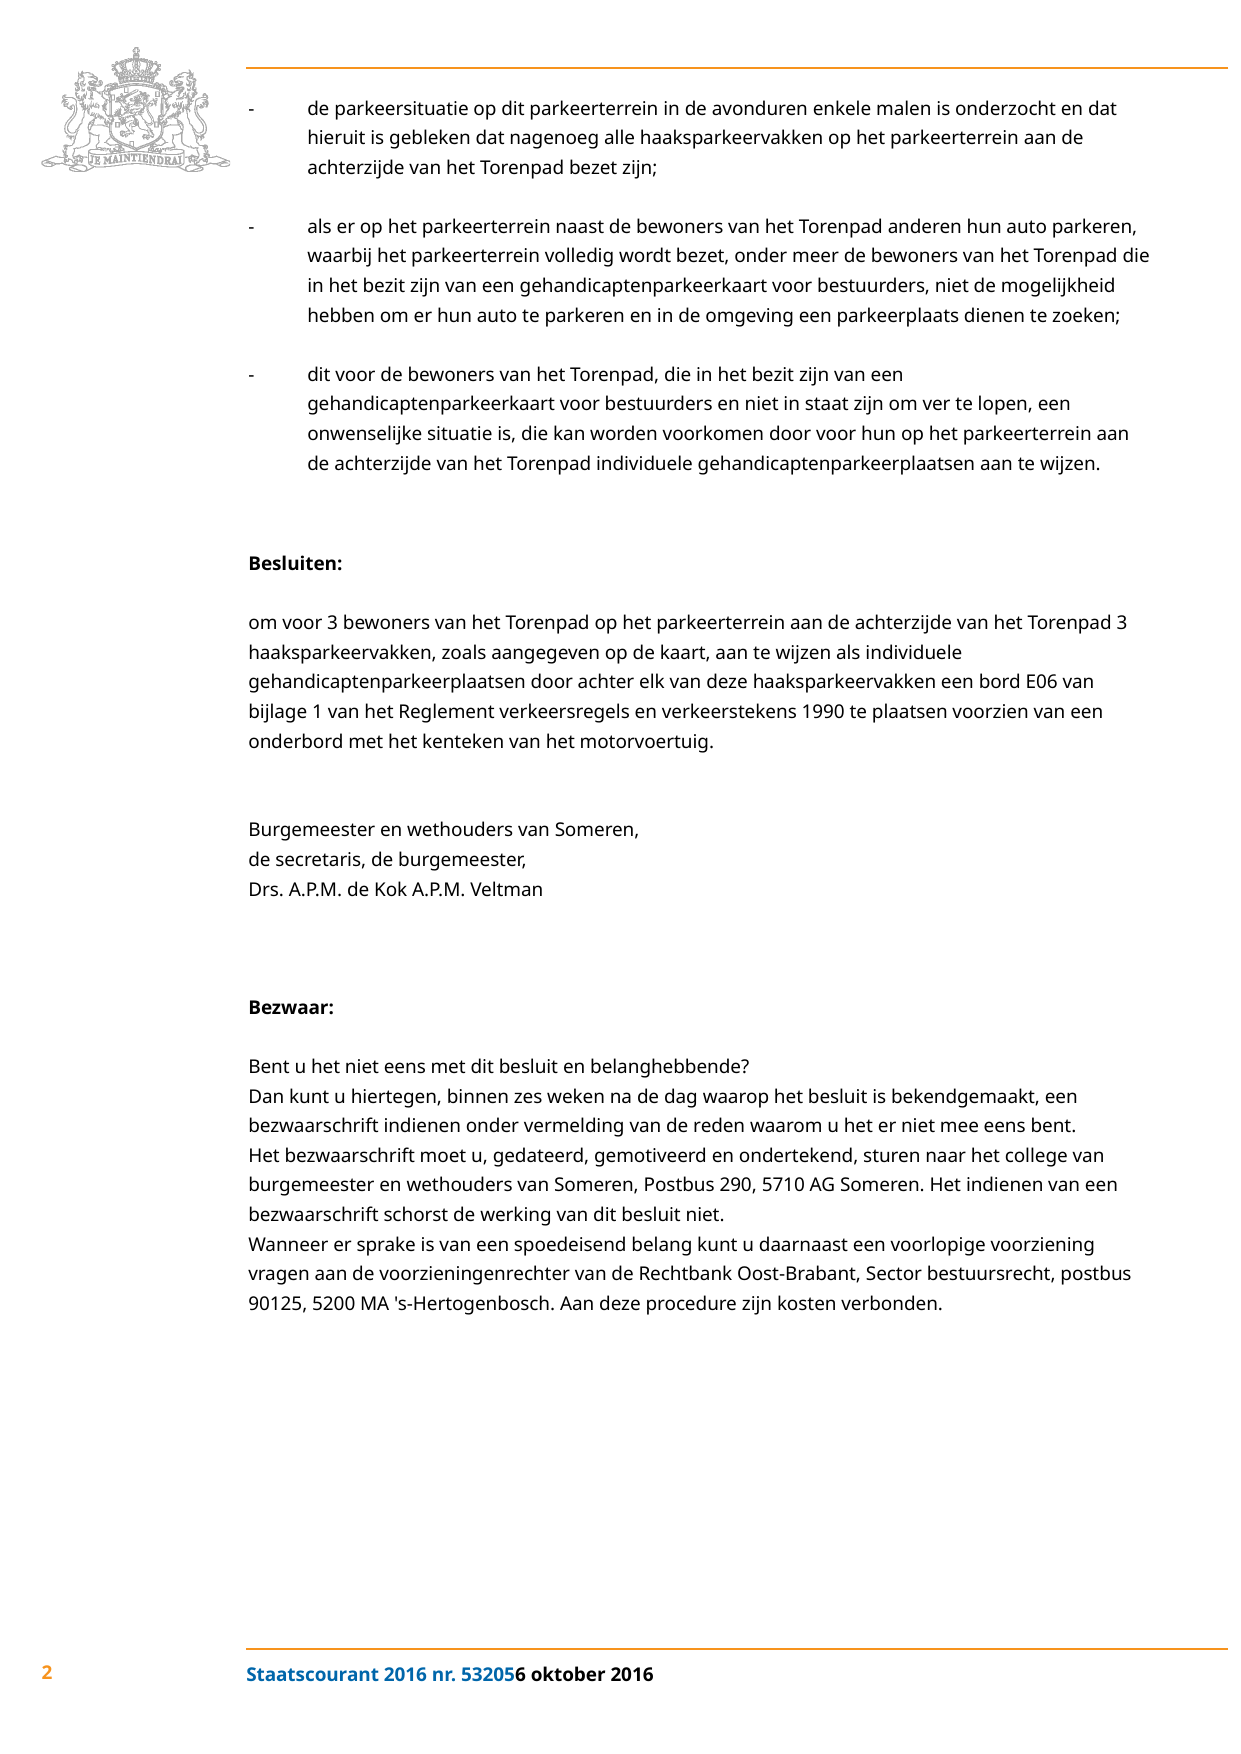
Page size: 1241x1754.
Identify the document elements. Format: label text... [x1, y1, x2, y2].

text Bent u het niet eens met dit besluit en belanghebbende? [248, 1053, 1152, 1079]
text Drs. A.P.M. de Kok A.P.M. Veltman [248, 876, 1152, 902]
list als er op het parkeerterrein naast de bewoners van het Torenpad anderen hun auto parkeren, waarbij het parkeerterrein volledig wordt bezet, onder meer de bewoners van het Torenpad die in het bezit zijn van een gehandicaptenparkeerkaart voor bestuurders, niet de mogelijkheid hebben om er hun auto te parkeren en in de omgeving een parkeerplaats dienen te zoeken; [248, 213, 1152, 328]
list de parkeersituatie op dit parkeerterrein in de avonduren enkele malen is onderzocht en dat hieruit is gebleken dat nagenoeg alle haaksparkeervakken op het parkeerterrein aan de achterzijde van het Torenpad bezet zijn; [248, 95, 1152, 180]
text Wanneer er sprake is van een spoedeisend belang kunt u daarnaast een voorlopige voorziening vragen aan de voorzieningenrechter van de Rechtbank Oost-Brabant, Sector bestuursrecht, postbus 90125, 5200 MA 's-Hertogenbosch. Aan deze procedure zijn kosten verbonden. [248, 1231, 1152, 1316]
list dit voor de bewoners van het Torenpad, die in het bezit zijn van een gehandicaptenparkeerkaart voor bestuurders en niet in staat zijn om ver te lopen, een onwenselijke situatie is, die kan worden voorkomen door voor hun op het parkeerterrein aan de achterzijde van het Torenpad individuele gehandicaptenparkeerplaatsen aan te wijzen. [248, 361, 1152, 476]
picture [41, 47, 231, 172]
text om voor 3 bewoners van het Torenpad op het parkeerterrein aan de achterzijde van het Torenpad 3 haaksparkeervakken, zoals aangegeven op de kaart, aan te wijzen als individuele gehandicaptenparkeerplaatsen door achter elk van deze haaksparkeervakken een bord E06 van bijlage 1 van het Reglement verkeersregels en verkeerstekens 1990 te plaatsen voorzien van een onderbord met het kenteken van het motorvoertuig. [248, 609, 1152, 754]
text Besluiten: [248, 550, 1152, 576]
text Het bezwaarschrift moet u, gedateerd, gemotiveerd en ondertekend, sturen naar het college van burgemeester en wethouders van Someren, Postbus 290, 5710 AG Someren. Het indienen van een bezwaarschrift schorst de werking van dit besluit niet. [248, 1142, 1152, 1227]
text Bezwaar: [248, 994, 1152, 1020]
text Dan kunt u hiertegen, binnen zes weken na de dag waarop het besluit is bekendgemaakt, een bezwaarschrift indienen onder vermelding van de reden waarom u het er niet mee eens bent. [248, 1083, 1152, 1138]
text Burgemeester en wethouders van Someren, [248, 817, 1152, 842]
text de secretaris, de burgemeester, [248, 846, 1152, 872]
